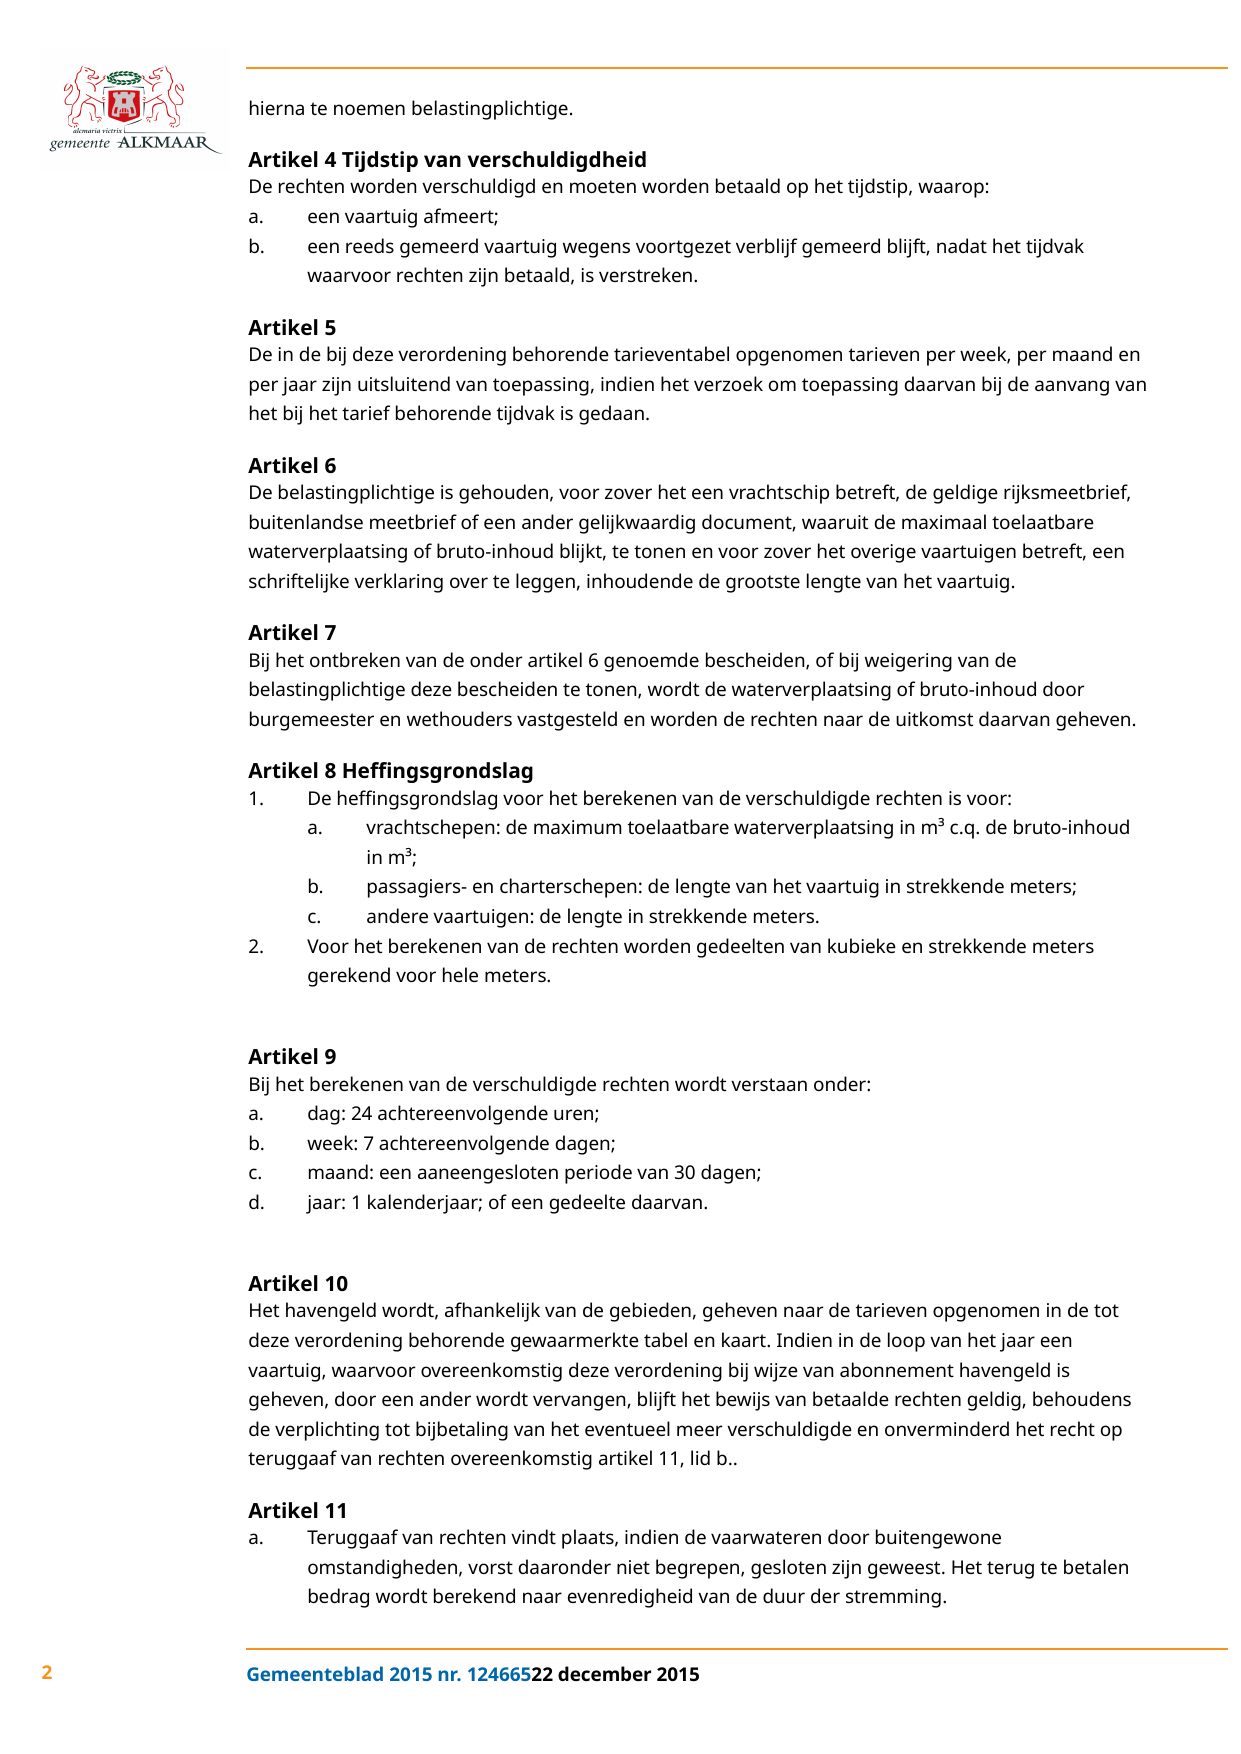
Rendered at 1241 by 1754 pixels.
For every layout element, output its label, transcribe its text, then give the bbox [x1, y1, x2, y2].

text Artikel 4 Tijdstip van verschuldigdheid [248, 145, 1152, 174]
text hierna te noemen belastingplichtige. [248, 95, 1152, 121]
list andere vaartuigen: de lengte in strekkende meters. [307, 903, 1152, 929]
text Bij het berekenen van de verschuldigde rechten wordt verstaan onder: [248, 1071, 1152, 1097]
text Artikel 10 [248, 1269, 1152, 1298]
text De in de bij deze verordening behorende tarieventabel opgenomen tarieven per week, per maand en per jaar zijn uitsluitend van toepassing, indien het verzoek om toepassing daarvan bij de aanvang van het bij het tarief behorende tijdvak is gedaan. [248, 341, 1152, 426]
list passagiers- en charterschepen: de lengte van het vaartuig in strekkende meters; [307, 874, 1152, 899]
text Artikel 6 [248, 451, 1152, 479]
list De heffingsgrondslag voor het berekenen van de verschuldigde rechten is voor: [248, 785, 1152, 811]
text Artikel 9 [248, 1042, 1152, 1071]
list maand: een aaneengesloten periode van 30 dagen; [248, 1159, 1152, 1185]
list dag: 24 achtereenvolgende uren; [248, 1100, 1152, 1126]
picture [41, 47, 231, 172]
text De belastingplichtige is gehouden, voor zover het een vrachtschip betreft, de geldige rijksmeetbrief, buitenlandse meetbrief of een ander gelijkwaardig document, waaruit de maximaal toelaatbare waterverplaatsing of bruto-inhoud blijkt, te tonen en voor zover het overige vaartuigen betreft, een schriftelijke verklaring over te leggen, inhoudende de grootste lengte van het vaartuig. [248, 479, 1152, 594]
text De rechten worden verschuldigd en moeten worden betaald op het tijdstip, waarop: [248, 174, 1152, 199]
text Artikel 7 [248, 618, 1152, 647]
list jaar: 1 kalenderjaar; of een gedeelte daarvan. [248, 1189, 1152, 1215]
list vrachtschepen: de maximum toelaatbare waterverplaatsing in m³ c.q. de bruto-inhoud in m³; [307, 814, 1152, 870]
text Bij het ontbreken van de onder artikel 6 genoemde bescheiden, of bij weigering van de belastingplichtige deze bescheiden te tonen, wordt de waterverplaatsing of bruto-inhoud door burgemeester en wethouders vastgesteld en worden de rechten naar de uitkomst daarvan geheven. [248, 647, 1152, 732]
list week: 7 achtereenvolgende dagen; [248, 1130, 1152, 1156]
text Artikel 8 Heffingsgrondslag [248, 756, 1152, 785]
text Artikel 5 [248, 313, 1152, 341]
list een vaartuig afmeert; [248, 203, 1152, 229]
list een reeds gemeerd vaartuig wegens voortgezet verblijf gemeerd blijft, nadat het tijdvak waarvoor rechten zijn betaald, is verstreken. [248, 233, 1152, 288]
text Artikel 11 [248, 1496, 1152, 1524]
text Het havengeld wordt, afhankelijk van de gebieden, geheven naar de tarieven opgenomen in de tot deze verordening behorende gewaarmerkte tabel en kaart. Indien in de loop van het jaar een vaartuig, waarvoor overeenkomstig deze verordening bij wijze van abonnement havengeld is geheven, door een ander wordt vervangen, blijft het bewijs van betaalde rechten geldig, behoudens de verplichting tot bijbetaling van het eventueel meer verschuldigde en onverminderd het recht op teruggaaf van rechten overeenkomstig artikel 11, lid b.. [248, 1298, 1152, 1471]
list Voor het berekenen van de rechten worden gedeelten van kubieke en strekkende meters gerekend voor hele meters. [248, 933, 1152, 988]
list Teruggaaf van rechten vindt plaats, indien de vaarwateren door buitengewone omstandigheden, vorst daaronder niet begrepen, gesloten zijn geweest. Het terug te betalen bedrag wordt berekend naar evenredigheid van de duur der stremming. [248, 1524, 1152, 1609]
